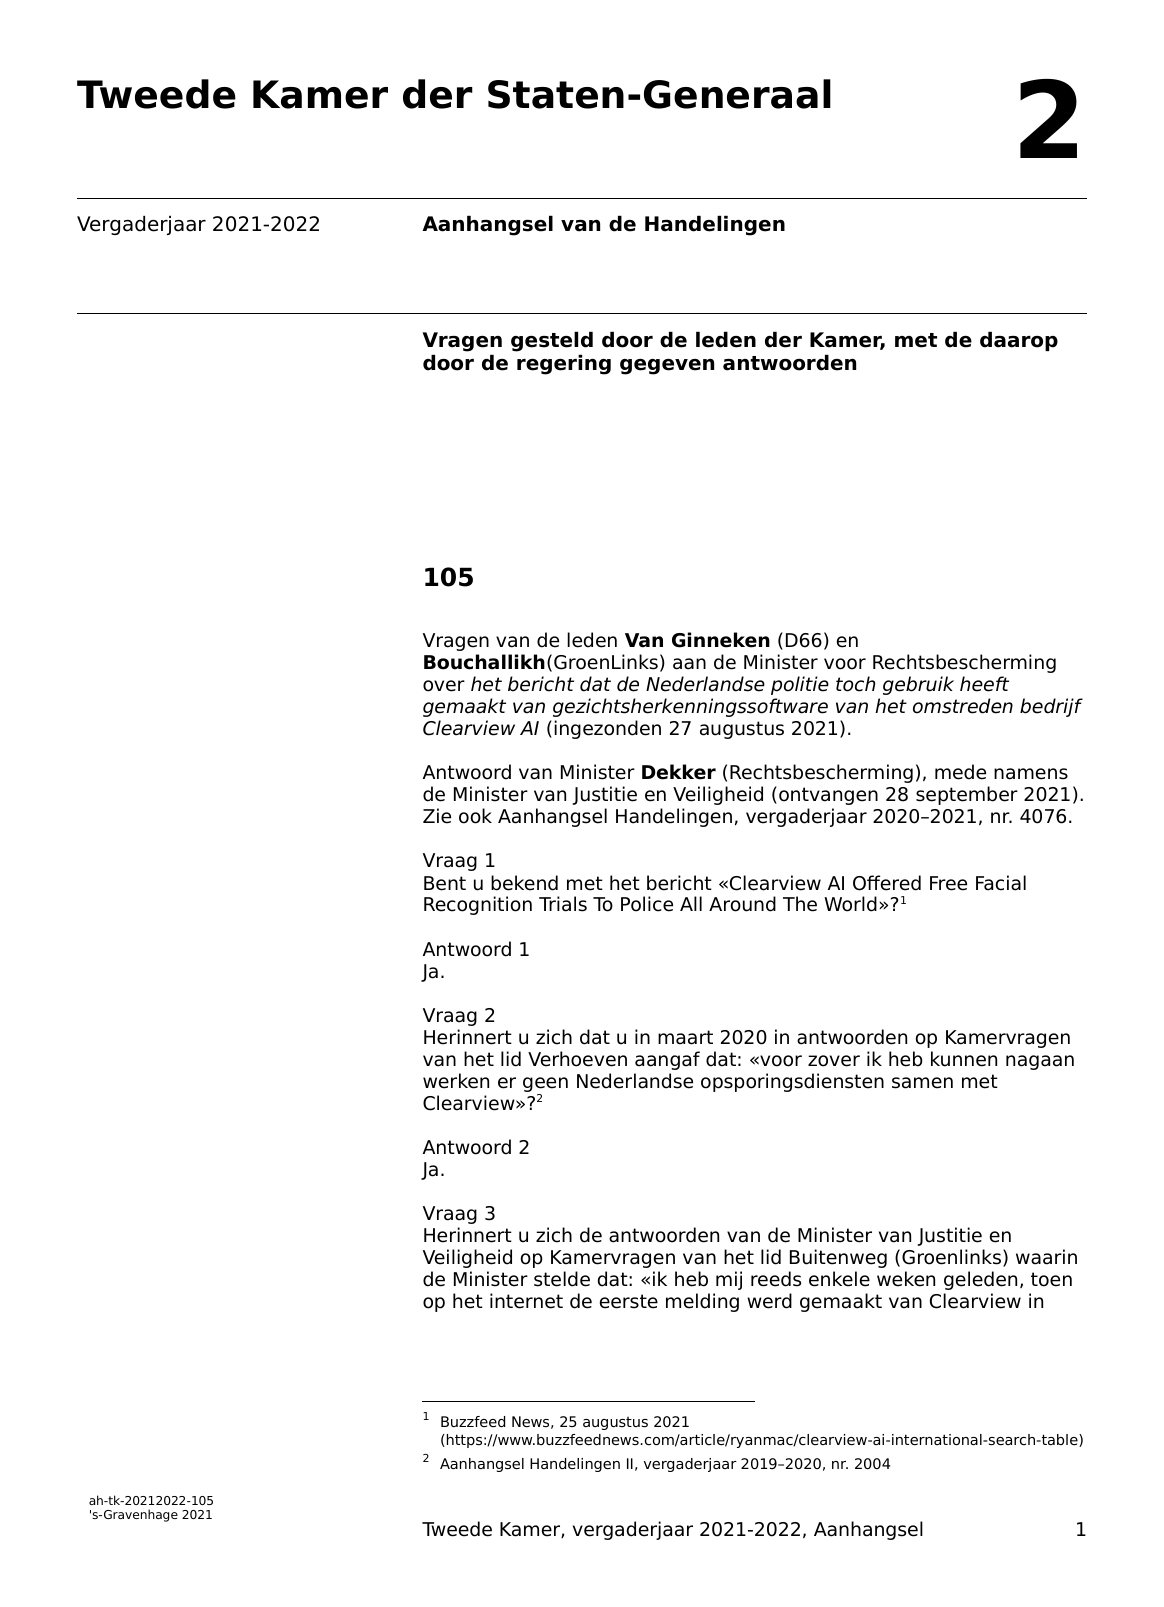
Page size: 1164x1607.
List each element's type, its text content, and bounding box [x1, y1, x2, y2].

text Antwoord 1 [422, 938, 1087, 961]
text Vragen van de leden Van Ginneken (D66) en Bouchallikh(GroenLinks) aan de Minister voor Rechtsbescherming over het bericht dat de Nederlandse politie toch gebruik heeft gemaakt van gezichtsherkenningssoftware van het omstreden bedrijf Clearview AI (ingezonden 27 augustus 2021). [422, 630, 1087, 740]
table_cell Vergaderjaar 2021-2022 [77, 199, 422, 313]
table_header 2 [886, 59, 1087, 198]
text Herinnert u zich dat u in maart 2020 in antwoorden op Kamervragen van het lid Verhoeven aangaf dat: «voor zover ik heb kunnen nagaan werken er geen Nederlandse opsporingsdiensten samen met Clearview»? [422, 1027, 1087, 1114]
text Ja. [422, 961, 1087, 982]
text Aanhangsel Handelingen II, vergaderjaar 2019–2020, nr. 2004 [422, 1452, 1087, 1474]
text 105 [422, 563, 1087, 592]
text Vraag 2 [422, 1005, 1087, 1027]
text ah-tk-20212022-105 [88, 1494, 323, 1508]
text Ja. [422, 1159, 1087, 1181]
text Bent u bekend met het bericht «Clearview AI Offered Free Facial Recognition Trials To Police All Around The World»? [422, 872, 1087, 916]
text Vraag 1 [422, 850, 1087, 872]
text Antwoord van Minister Dekker (Rechtsbescherming), mede namens de Minister van Justitie en Veiligheid (ontvangen 28 september 2021). Zie ook Aanhangsel Handelingen, vergaderjaar 2020–2021, nr. 4076. [422, 762, 1087, 828]
text Antwoord 2 [422, 1137, 1087, 1159]
text 's-Gravenhage 2021 [88, 1508, 323, 1522]
text Buzzfeed News, 25 augustus 2021 (https://www.buzzfeednews.com/article/ryanmac/clearview-ai-international-search-table) [422, 1410, 1087, 1449]
text Vraag 3 [422, 1203, 1087, 1225]
table_cell Vragen gesteld door de leden der Kamer, met de daarop door de regering gegeven antwoorden [422, 314, 1087, 375]
text Herinnert u zich de antwoorden van de Minister van Justitie en Veiligheid op Kamervragen van het lid Buitenweg (Groenlinks) waarin de Minister stelde dat: «ik heb mij reeds enkele weken geleden, toen op het internet de eerste melding werd gemaakt van Clearview in [422, 1225, 1087, 1313]
table_header Tweede Kamer der Staten-Generaal [77, 59, 886, 198]
table_cell Aanhangsel van de Handelingen [422, 199, 1087, 313]
table_cell [77, 314, 422, 375]
